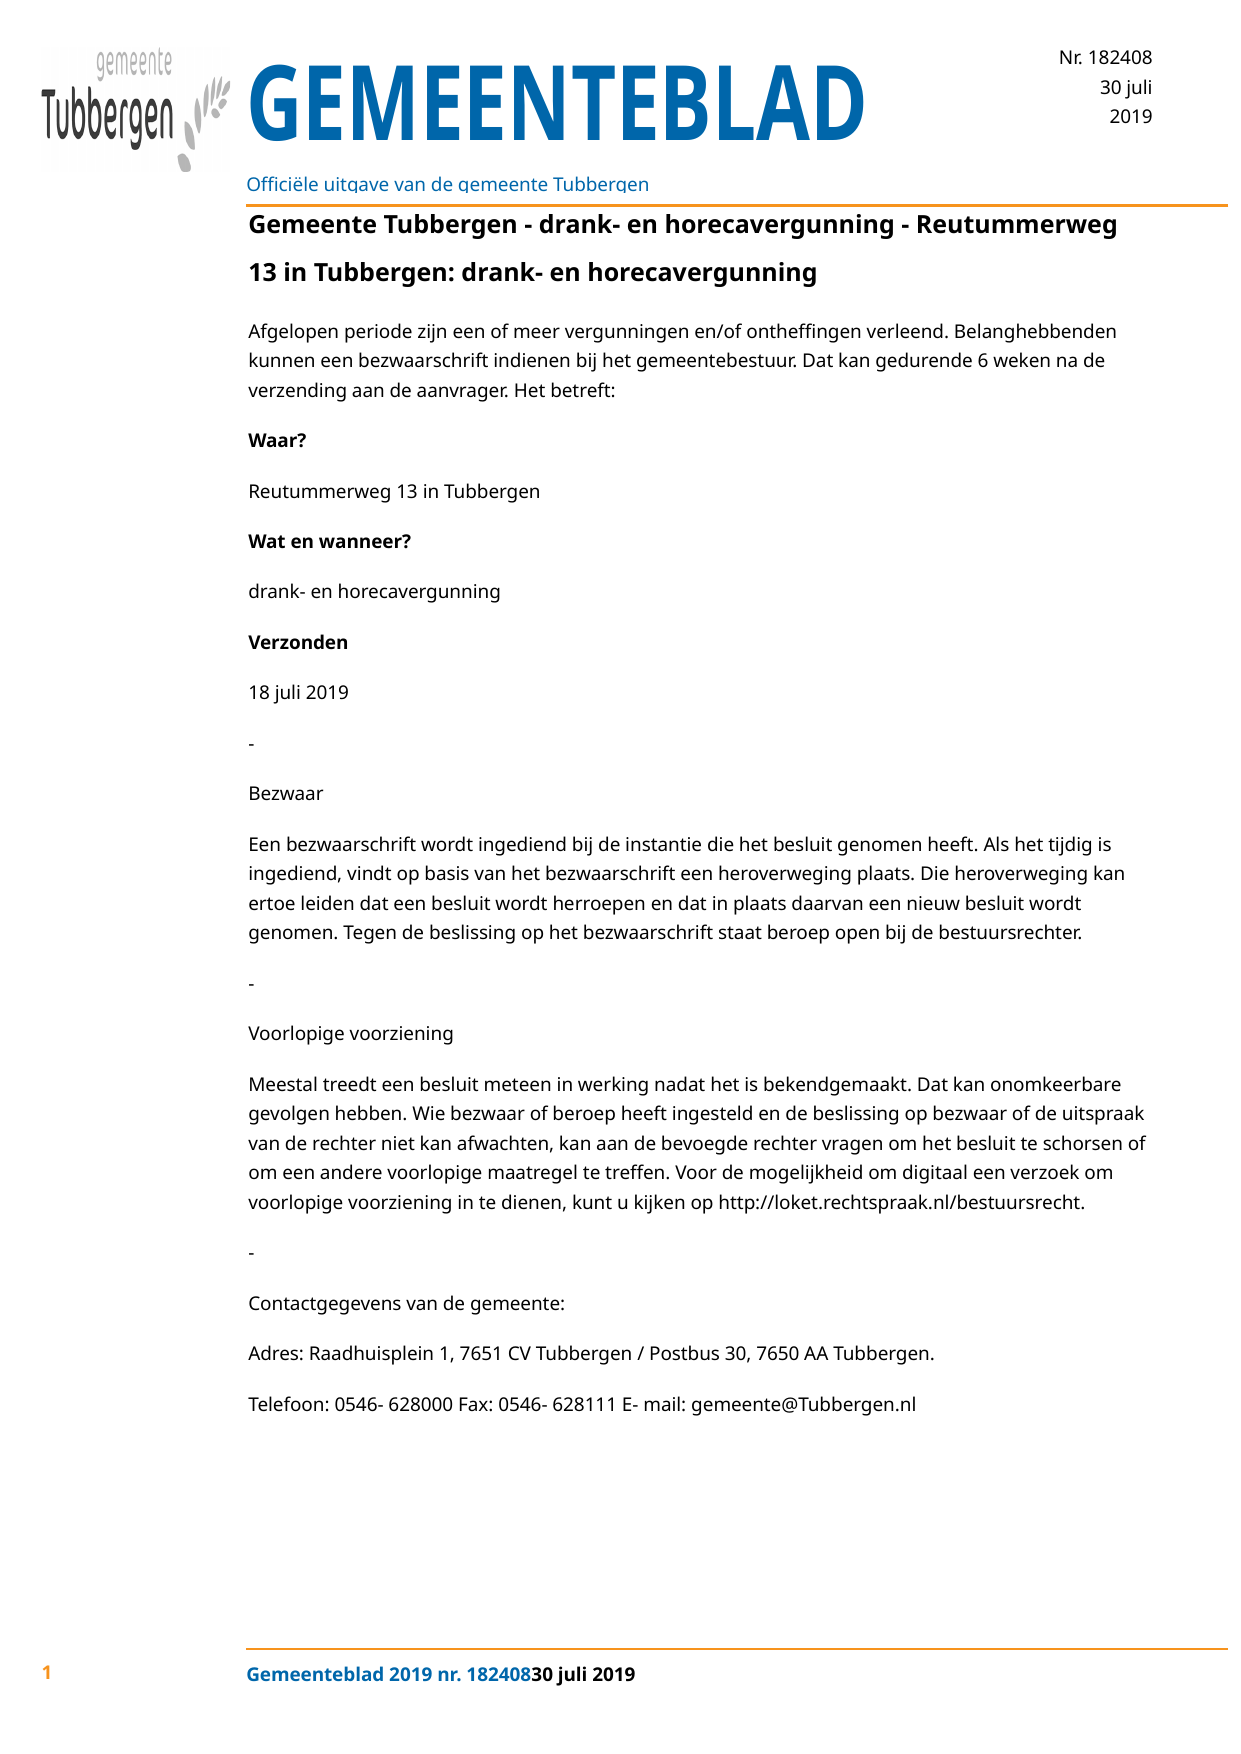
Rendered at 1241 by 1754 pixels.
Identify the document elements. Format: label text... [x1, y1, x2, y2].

text Gemeente Tubbergen - drank- en horecavergunning - Reutummerweg 13 in Tubbergen: drank- en horecavergunning [248, 207, 1152, 288]
text Een bezwaarschrift wordt ingediend bij de instantie die het besluit genomen heeft. Als het tijdig is ingediend, vindt op basis van het bezwaarschrift een heroverweging plaats. Die heroverweging kan ertoe leiden dat een besluit wordt herroepen en dat in plaats daarvan een nieuw besluit wordt genomen. Tegen de beslissing op het bezwaarschrift staat beroep open bij de bestuursrechter. [248, 831, 1152, 945]
text Reutummerweg 13 in Tubbergen [248, 478, 1152, 504]
text 18 juli 2019 [248, 679, 1152, 705]
text Afgelopen periode zijn een of meer vergunningen en/of ontheffingen verleend. Belanghebbenden kunnen een bezwaarschrift indienen bij het gemeentebestuur. Dat kan gedurende 6 weken na de verzending aan de aanvrager. Het betreft: [248, 318, 1152, 403]
text Contactgegevens van de gemeente: [248, 1290, 1152, 1316]
text Wat en wanneer? [248, 528, 1152, 554]
text drank- en horecavergunning [248, 579, 1152, 604]
text - [248, 730, 1152, 756]
picture [41, 47, 231, 172]
text Bezwaar [248, 780, 1152, 806]
text Waar? [248, 427, 1152, 453]
text Verzonden [248, 629, 1152, 655]
text Meestal treedt een besluit meteen in werking nadat het is bekendgemaakt. Dat kan onomkeerbare gevolgen hebben. Wie bezwaar of beroep heeft ingesteld en de beslissing op bezwaar of de uitspraak van de rechter niet kan afwachten, kan aan de bevoegde rechter vragen om het besluit te schorsen of om een andere voorlopige maatregel te treffen. Voor de mogelijkheid om digitaal een verzoek om voorlopige voorziening in te dienen, kunt u kijken op http://loket.rechtspraak.nl/bestuursrecht. [248, 1071, 1152, 1215]
text - [248, 970, 1152, 996]
text Telefoon: 0546- 628000 Fax: 0546- 628111 E- mail: gemeente@Tubbergen.nl [248, 1391, 1152, 1417]
text Adres: Raadhuisplein 1, 7651 CV Tubbergen / Postbus 30, 7650 AA Tubbergen. [248, 1340, 1152, 1366]
text - [248, 1239, 1152, 1265]
text Voorlopige voorziening [248, 1020, 1152, 1046]
